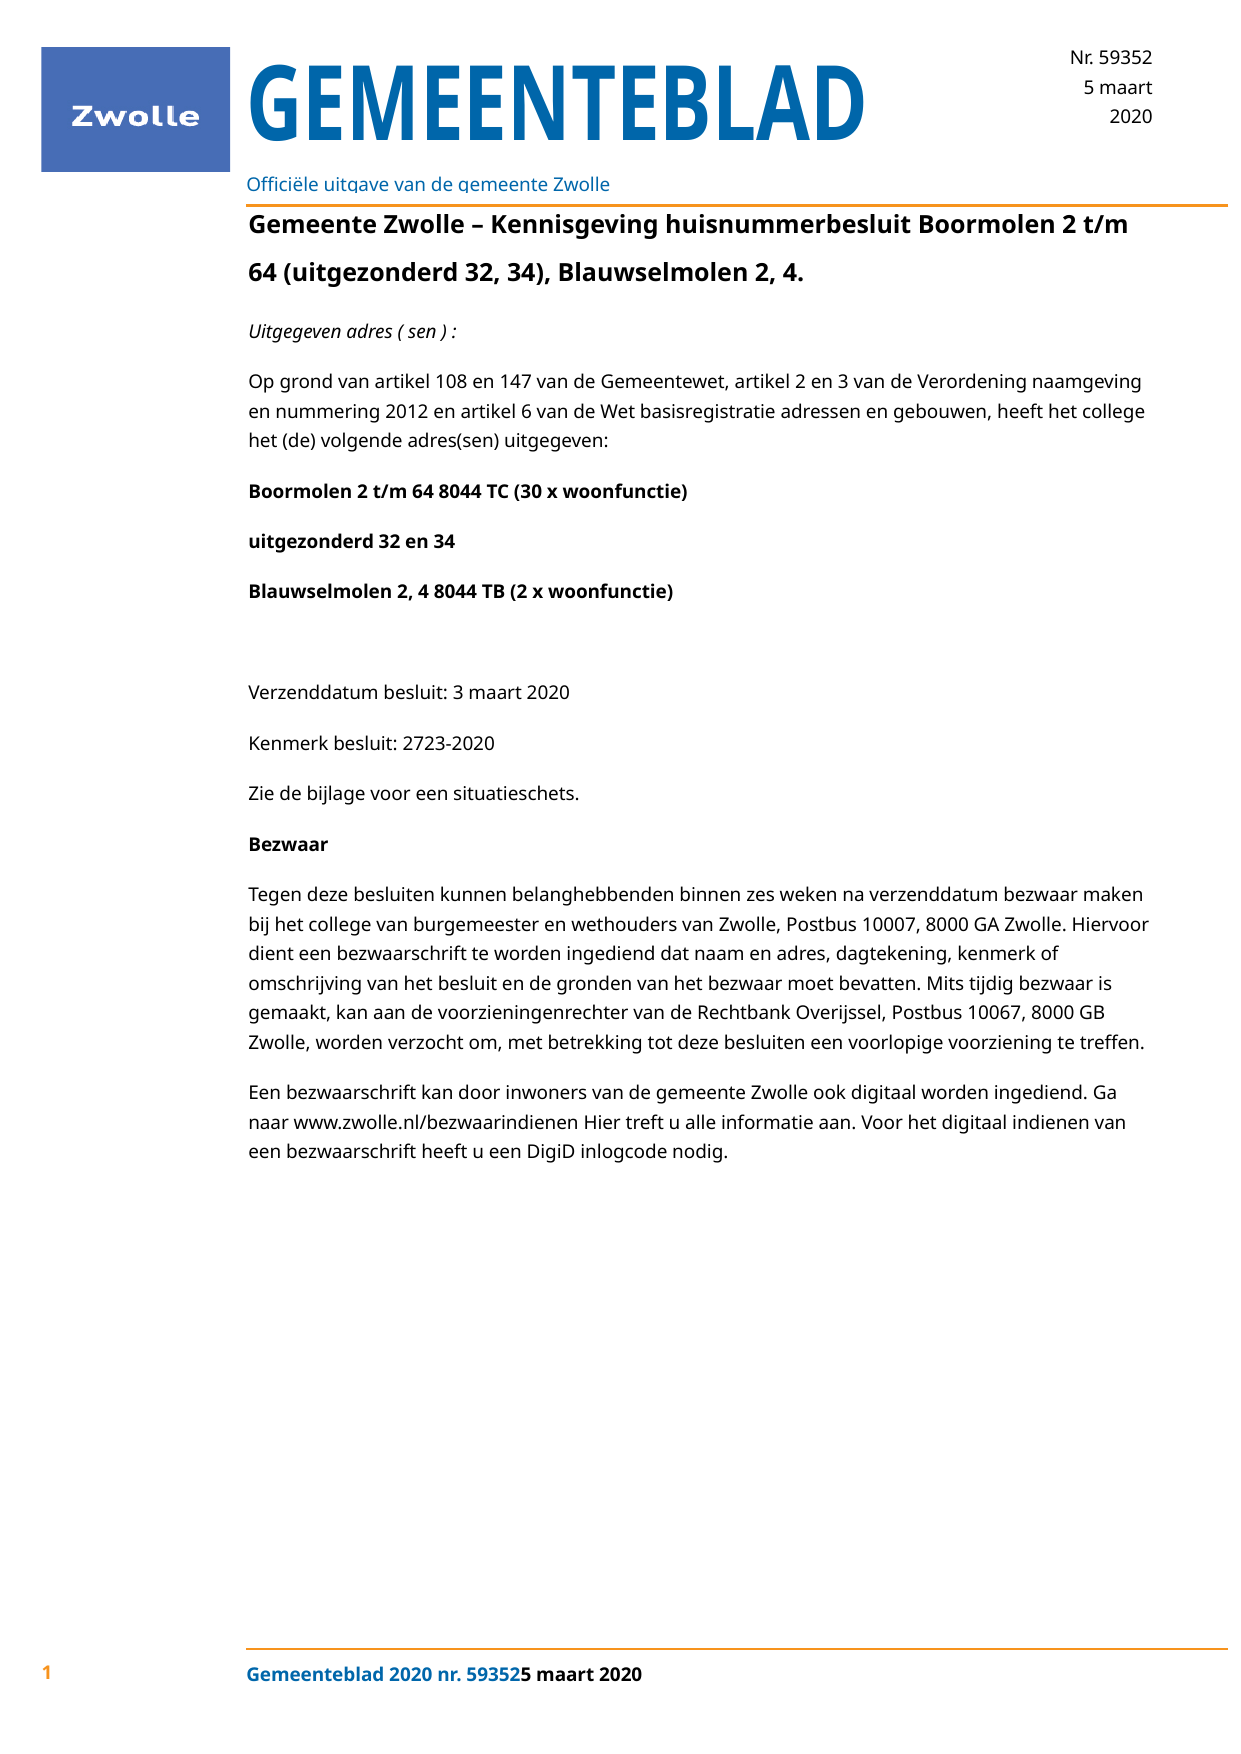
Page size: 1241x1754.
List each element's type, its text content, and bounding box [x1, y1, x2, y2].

text Gemeente Zwolle – Kennisgeving huisnummerbesluit Boormolen 2 t/m 64 (uitgezonderd 32, 34), Blauwselmolen 2, 4. [248, 207, 1152, 288]
picture [41, 47, 231, 172]
text Blauwselmolen 2, 4 8044 TB (2 x woonfunctie) [248, 579, 1152, 604]
text Zie de bijlage voor een situatieschets. [248, 780, 1152, 806]
text Bezwaar [248, 831, 1152, 857]
text Boormolen 2 t/m 64 8044 TC (30 x woonfunctie) [248, 478, 1152, 504]
text Een bezwaarschrift kan door inwoners van de gemeente Zwolle ook digitaal worden ingediend. Ga naar www.zwolle.nl/bezwaarindienen Hier treft u alle informatie aan. Voor het digitaal indienen van een bezwaarschrift heeft u een DigiD inlogcode nodig. [248, 1079, 1152, 1164]
text Op grond van artikel 108 en 147 van de Gemeentewet, artikel 2 en 3 van de Verordening naamgeving en nummering 2012 en artikel 6 van de Wet basisregistratie adressen en gebouwen, heeft het college het (de) volgende adres(sen) uitgegeven: [248, 368, 1152, 453]
text uitgezonderd 32 en 34 [248, 528, 1152, 554]
text Kenmerk besluit: 2723-2020 [248, 730, 1152, 756]
text Uitgegeven adres ( sen ) : [248, 318, 1152, 344]
text Tegen deze besluiten kunnen belanghebbenden binnen zes weken na verzenddatum bezwaar maken bij het college van burgemeester en wethouders van Zwolle, Postbus 10007, 8000 GA Zwolle. Hiervoor dient een bezwaarschrift te worden ingediend dat naam en adres, dagtekening, kenmerk of omschrijving van het besluit en de gronden van het bezwaar moet bevatten. Mits tijdig bezwaar is gemaakt, kan aan de voorzieningenrechter van de Rechtbank Overijssel, Postbus 10067, 8000 GB Zwolle, worden verzocht om, met betrekking tot deze besluiten een voorlopige voorziening te treffen. [248, 881, 1152, 1055]
text Verzenddatum besluit: 3 maart 2020 [248, 679, 1152, 705]
